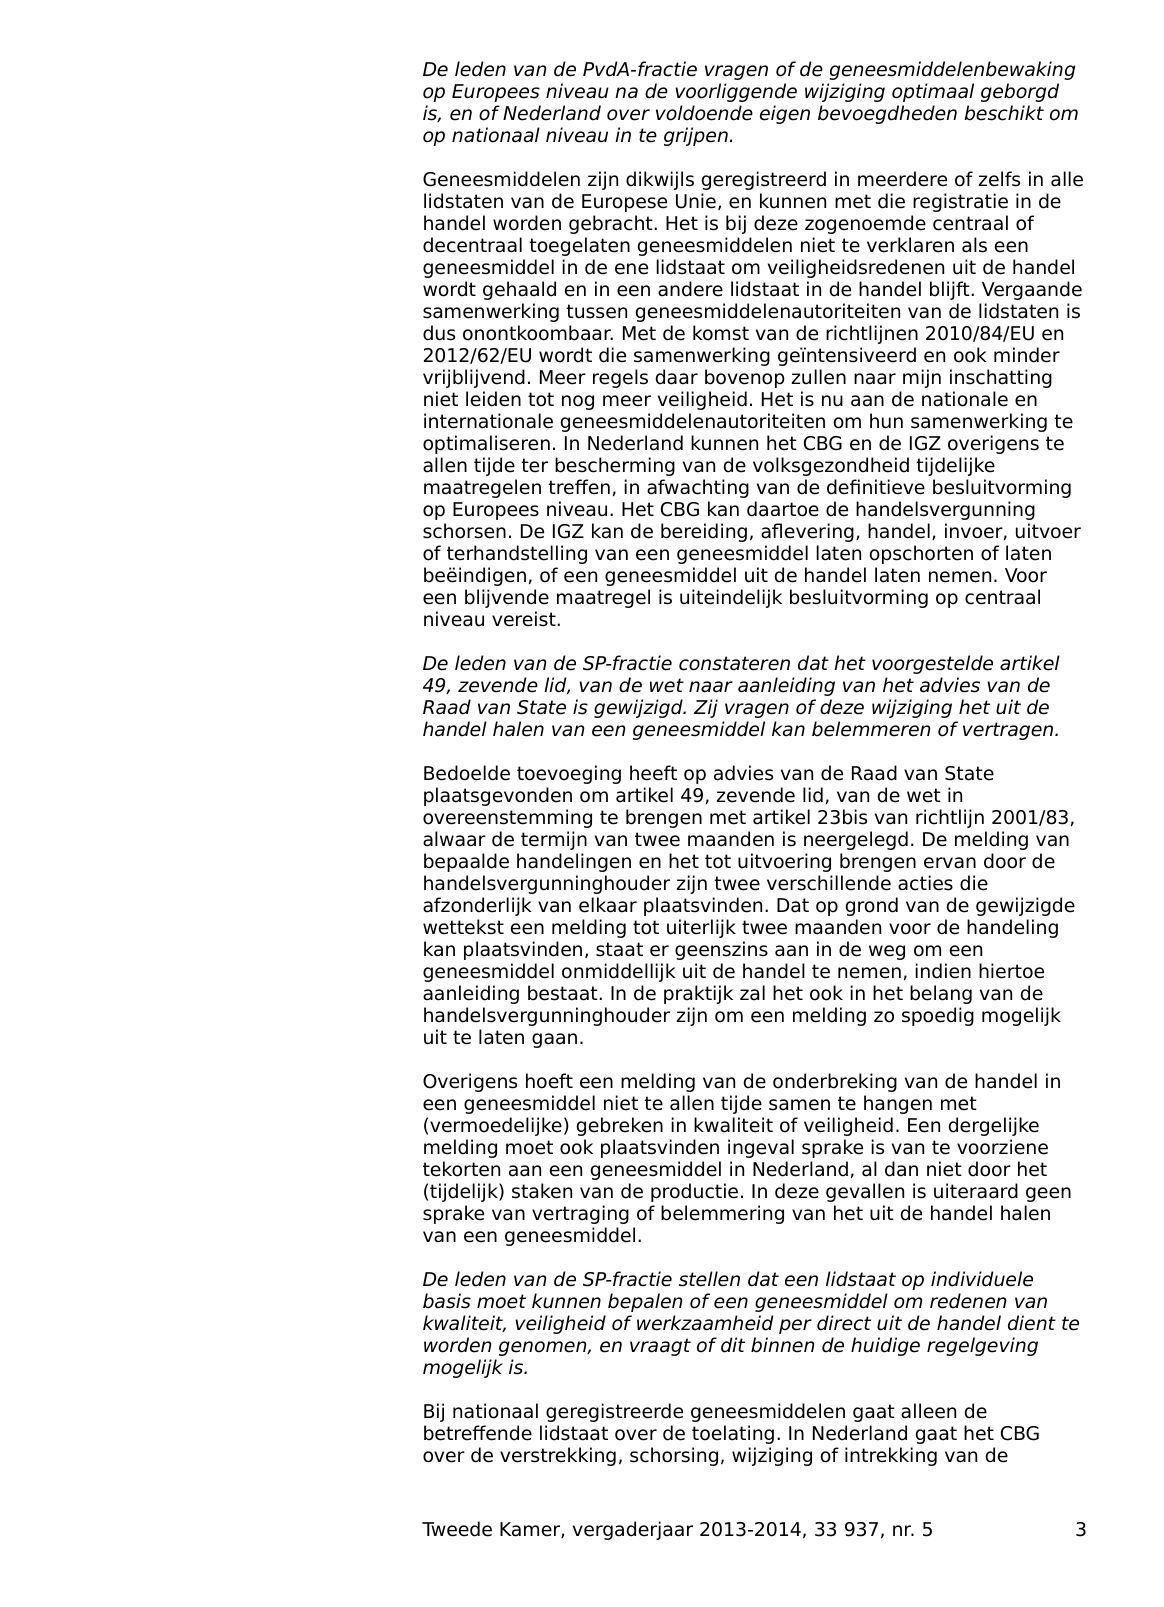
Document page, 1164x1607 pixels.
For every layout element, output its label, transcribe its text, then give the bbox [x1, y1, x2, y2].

text Geneesmiddelen zijn dikwijls geregistreerd in meerdere of zelfs in alle lidstaten van de Europese Unie, en kunnen met die registratie in de handel worden gebracht. Het is bij deze zogenoemde centraal of decentraal toegelaten geneesmiddelen niet te verklaren als een geneesmiddel in de ene lidstaat om veiligheidsredenen uit de handel wordt gehaald en in een andere lidstaat in de handel blijft. Vergaande samenwerking tussen geneesmiddelenautoriteiten van de lidstaten is dus onontkoombaar. Met de komst van de richtlijnen 2010/84/EU en 2012/62/EU wordt die samenwerking geïntensiveerd en ook minder vrijblijvend. Meer regels daar bovenop zullen naar mijn inschatting niet leiden tot nog meer veiligheid. Het is nu aan de nationale en internationale geneesmiddelenautoriteiten om hun samenwerking te optimaliseren. In Nederland kunnen het CBG en de IGZ overigens te allen tijde ter bescherming van de volksgezondheid tijdelijke maatregelen treffen, in afwachting van de definitieve besluitvorming op Europees niveau. Het CBG kan daartoe de handelsvergunning schorsen. De IGZ kan de bereiding, aflevering, handel, invoer, uitvoer of terhandstelling van een geneesmiddel laten opschorten of laten beëindigen, of een geneesmiddel uit de handel laten nemen. Voor een blijvende maatregel is uiteindelijk besluitvorming op centraal niveau vereist. [422, 169, 1087, 631]
text Overigens hoeft een melding van de onderbreking van de handel in een geneesmiddel niet te allen tijde samen te hangen met (vermoedelijke) gebreken in kwaliteit of veiligheid. Een dergelijke melding moet ook plaatsvinden ingeval sprake is van te voorziene tekorten aan een geneesmiddel in Nederland, al dan niet door het (tijdelijk) staken van de productie. In deze gevallen is uiteraard geen sprake van vertraging of belemmering van het uit de handel halen van een geneesmiddel. [422, 1071, 1087, 1247]
text Bedoelde toevoeging heeft op advies van de Raad van State plaatsgevonden om artikel 49, zevende lid, van de wet in overeenstemming te brengen met artikel 23bis van richtlijn 2001/83, alwaar de termijn van twee maanden is neergelegd. De melding van bepaalde handelingen en het tot uitvoering brengen ervan door de handelsvergunninghouder zijn twee verschillende acties die afzonderlijk van elkaar plaatsvinden. Dat op grond van de gewijzigde wettekst een melding tot uiterlijk twee maanden voor de handeling kan plaatsvinden, staat er geenszins aan in de weg om een geneesmiddel onmiddellijk uit de handel te nemen, indien hiertoe aanleiding bestaat. In de praktijk zal het ook in het belang van de handelsvergunninghouder zijn om een melding zo spoedig mogelijk uit te laten gaan. [422, 763, 1087, 1049]
text De leden van de SP-fractie constateren dat het voorgestelde artikel 49, zevende lid, van de wet naar aanleiding van het advies van de Raad van State is gewijzigd. Zij vragen of deze wijziging het uit de handel halen van een geneesmiddel kan belemmeren of vertragen. [422, 653, 1087, 741]
text De leden van de SP-fractie stellen dat een lidstaat op individuele basis moet kunnen bepalen of een geneesmiddel om redenen van kwaliteit, veiligheid of werkzaamheid per direct uit de handel dient te worden genomen, en vraagt of dit binnen de huidige regelgeving mogelijk is. [422, 1269, 1087, 1379]
text De leden van de PvdA-fractie vragen of de geneesmiddelenbewaking op Europees niveau na de voorliggende wijziging optimaal geborgd is, en of Nederland over voldoende eigen bevoegdheden beschikt om op nationaal niveau in te grijpen. [422, 59, 1087, 147]
text Bij nationaal geregistreerde geneesmiddelen gaat alleen de betreffende lidstaat over de toelating. In Nederland gaat het CBG over de verstrekking, schorsing, wijziging of intrekking van de [422, 1401, 1087, 1467]
